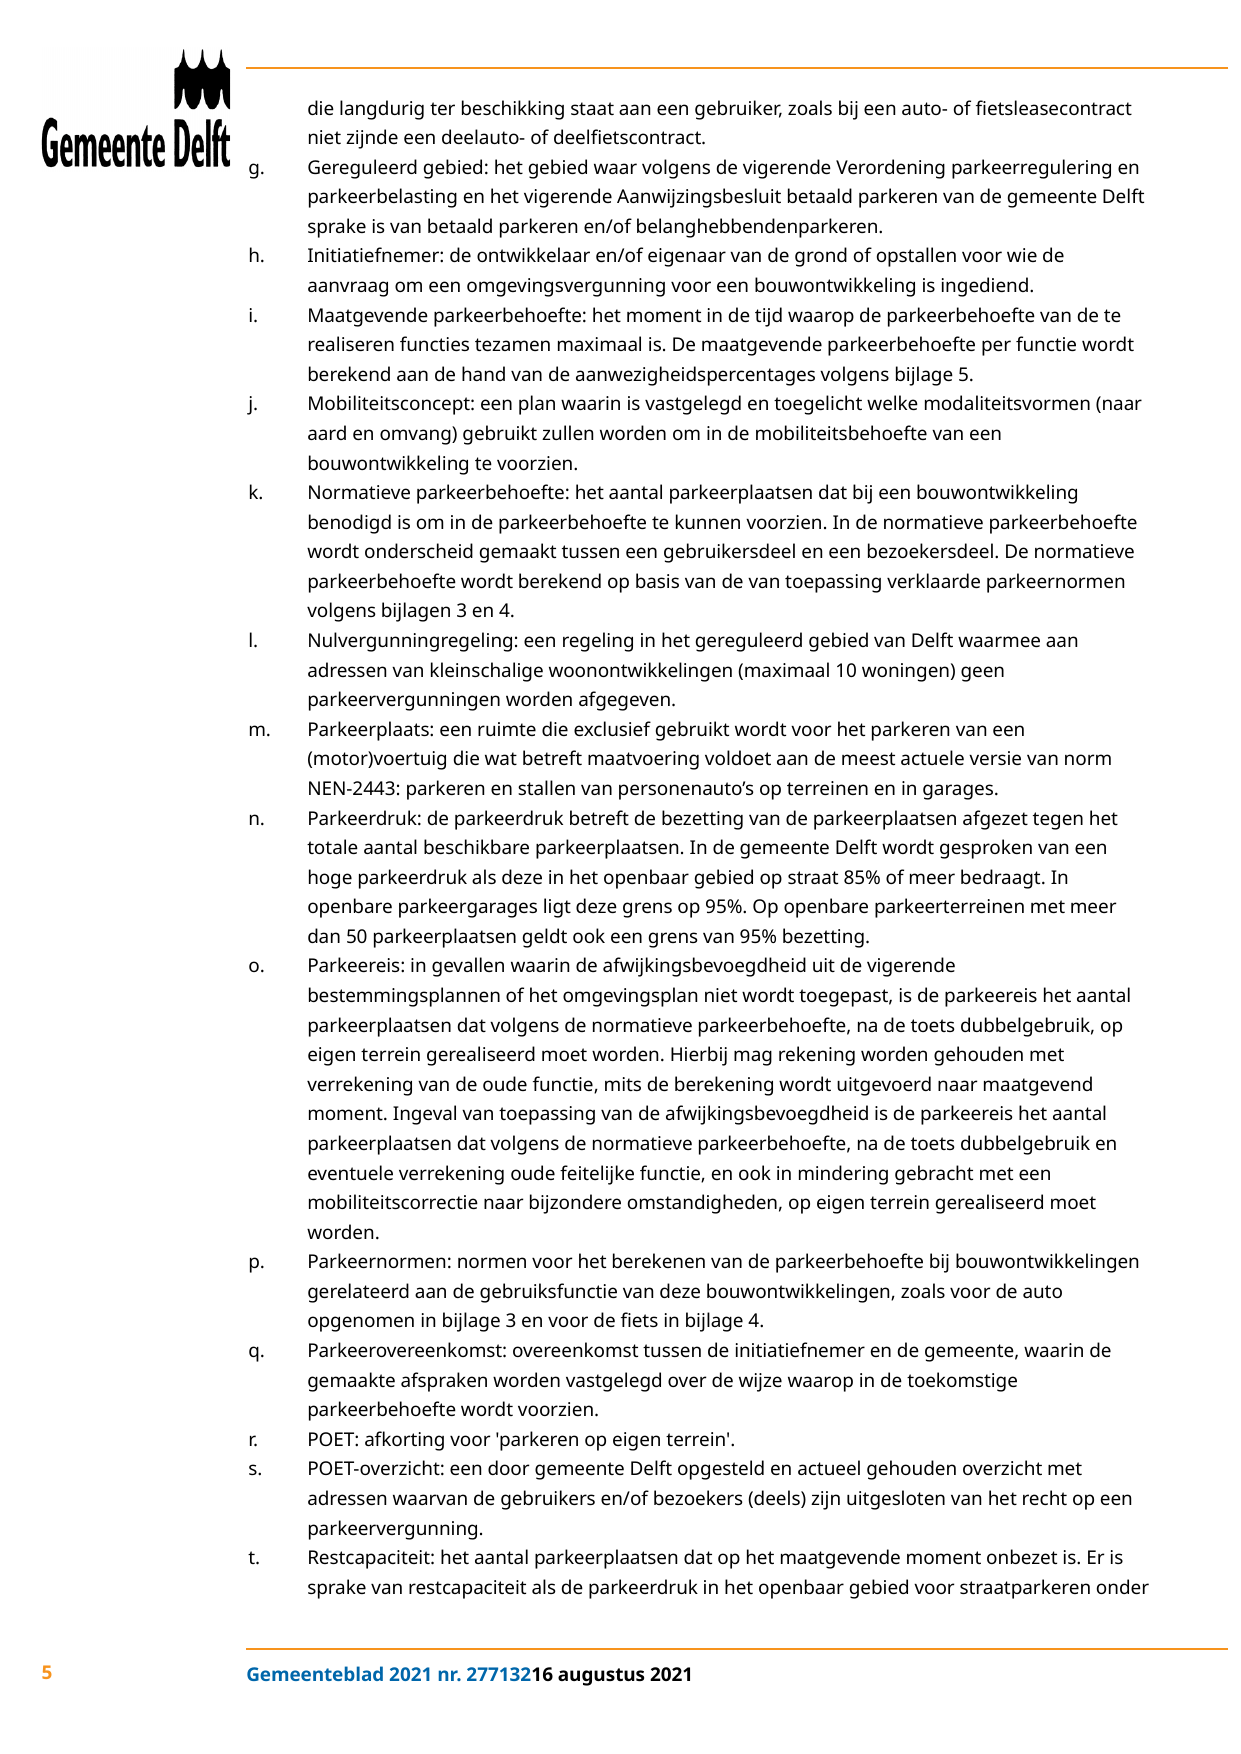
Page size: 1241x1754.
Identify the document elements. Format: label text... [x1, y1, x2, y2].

list Parkeereis: in gevallen waarin de afwijkingsbevoegdheid uit de vigerende bestemmingsplannen of het omgevingsplan niet wordt toegepast, is de parkeereis het aantal parkeerplaatsen dat volgens de normatieve parkeerbehoefte, na de toets dubbelgebruik, op eigen terrein gerealiseerd moet worden. Hierbij mag rekening worden gehouden met verrekening van de oude functie, mits de berekening wordt uitgevoerd naar maatgevend moment. Ingeval van toepassing van de afwijkingsbevoegdheid is de parkeereis het aantal parkeerplaatsen dat volgens de normatieve parkeerbehoefte, na de toets dubbelgebruik en eventuele verrekening oude feitelijke functie, en ook in mindering gebracht met een mobiliteitscorrectie naar bijzondere omstandigheden, op eigen terrein gerealiseerd moet worden. [248, 953, 1152, 1245]
list POET-overzicht: een door gemeente Delft opgesteld en actueel gehouden overzicht met adressen waarvan de gebruikers en/of bezoekers (deels) zijn uitgesloten van het recht op een parkeervergunning. [248, 1456, 1152, 1541]
list Maatgevende parkeerbehoefte: het moment in de tijd waarop de parkeerbehoefte van de te realiseren functies tezamen maximaal is. De maatgevende parkeerbehoefte per functie wordt berekend aan de hand van de aanwezigheidspercentages volgens bijlage 5. [248, 302, 1152, 387]
list Parkeerovereenkomst: overeenkomst tussen de initiatiefnemer en de gemeente, waarin de gemaakte afspraken worden vastgelegd over de wijze waarop in de toekomstige parkeerbehoefte wordt voorzien. [248, 1337, 1152, 1422]
list Parkeernormen: normen voor het berekenen van de parkeerbehoefte bij bouwontwikkelingen gerelateerd aan de gebruiksfunctie van deze bouwontwikkelingen, zoals voor de auto opgenomen in bijlage 3 en voor de fiets in bijlage 4. [248, 1248, 1152, 1333]
list Nulvergunningregeling: een regeling in het gereguleerd gebied van Delft waarmee aan adressen van kleinschalige woonontwikkelingen (maximaal 10 woningen) geen parkeervergunningen worden afgegeven. [248, 627, 1152, 712]
list Initiatiefnemer: de ontwikkelaar en/of eigenaar van de grond of opstallen voor wie de aanvraag om een omgevingsvergunning voor een bouwontwikkeling is ingediend. [248, 243, 1152, 298]
list Normatieve parkeerbehoefte: het aantal parkeerplaatsen dat bij een bouwontwikkeling benodigd is om in de parkeerbehoefte te kunnen voorzien. In de normatieve parkeerbehoefte wordt onderscheid gemaakt tussen een gebruikersdeel en een bezoekersdeel. De normatieve parkeerbehoefte wordt berekend op basis van de van toepassing verklaarde parkeernormen volgens bijlagen 3 en 4. [248, 479, 1152, 623]
list die langdurig ter beschikking staat aan een gebruiker, zoals bij een auto- of fietsleasecontract niet zijnde een deelauto- of deelfietscontract. [248, 95, 1152, 150]
list Mobiliteitsconcept: een plan waarin is vastgelegd en toegelicht welke modaliteitsvormen (naar aard en omvang) gebruikt zullen worden om in de mobiliteitsbehoefte van een bouwontwikkeling te voorzien. [248, 391, 1152, 476]
list POET: afkorting voor 'parkeren op eigen terrein'. [248, 1426, 1152, 1452]
picture [41, 47, 231, 172]
list Parkeerdruk: de parkeerdruk betreft de bezetting van de parkeerplaatsen afgezet tegen het totale aantal beschikbare parkeerplaatsen. In de gemeente Delft wordt gesproken van een hoge parkeerdruk als deze in het openbaar gebied op straat 85% of meer bedraagt. In openbare parkeergarages ligt deze grens op 95%. Op openbare parkeerterreinen met meer dan 50 parkeerplaatsen geldt ook een grens van 95% bezetting. [248, 805, 1152, 949]
list Restcapaciteit: het aantal parkeerplaatsen dat op het maatgevende moment onbezet is. Er is sprake van restcapaciteit als de parkeerdruk in het openbaar gebied voor straatparkeren onder [248, 1544, 1152, 1600]
list Parkeerplaats: een ruimte die exclusief gebruikt wordt voor het parkeren van een (motor)voertuig die wat betreft maatvoering voldoet aan de meest actuele versie van norm NEN-2443: parkeren en stallen van personenauto’s op terreinen en in garages. [248, 716, 1152, 801]
list Gereguleerd gebied: het gebied waar volgens de vigerende Verordening parkeerregulering en parkeerbelasting en het vigerende Aanwijzingsbesluit betaald parkeren van de gemeente Delft sprake is van betaald parkeren en/of belanghebbendenparkeren. [248, 154, 1152, 239]
